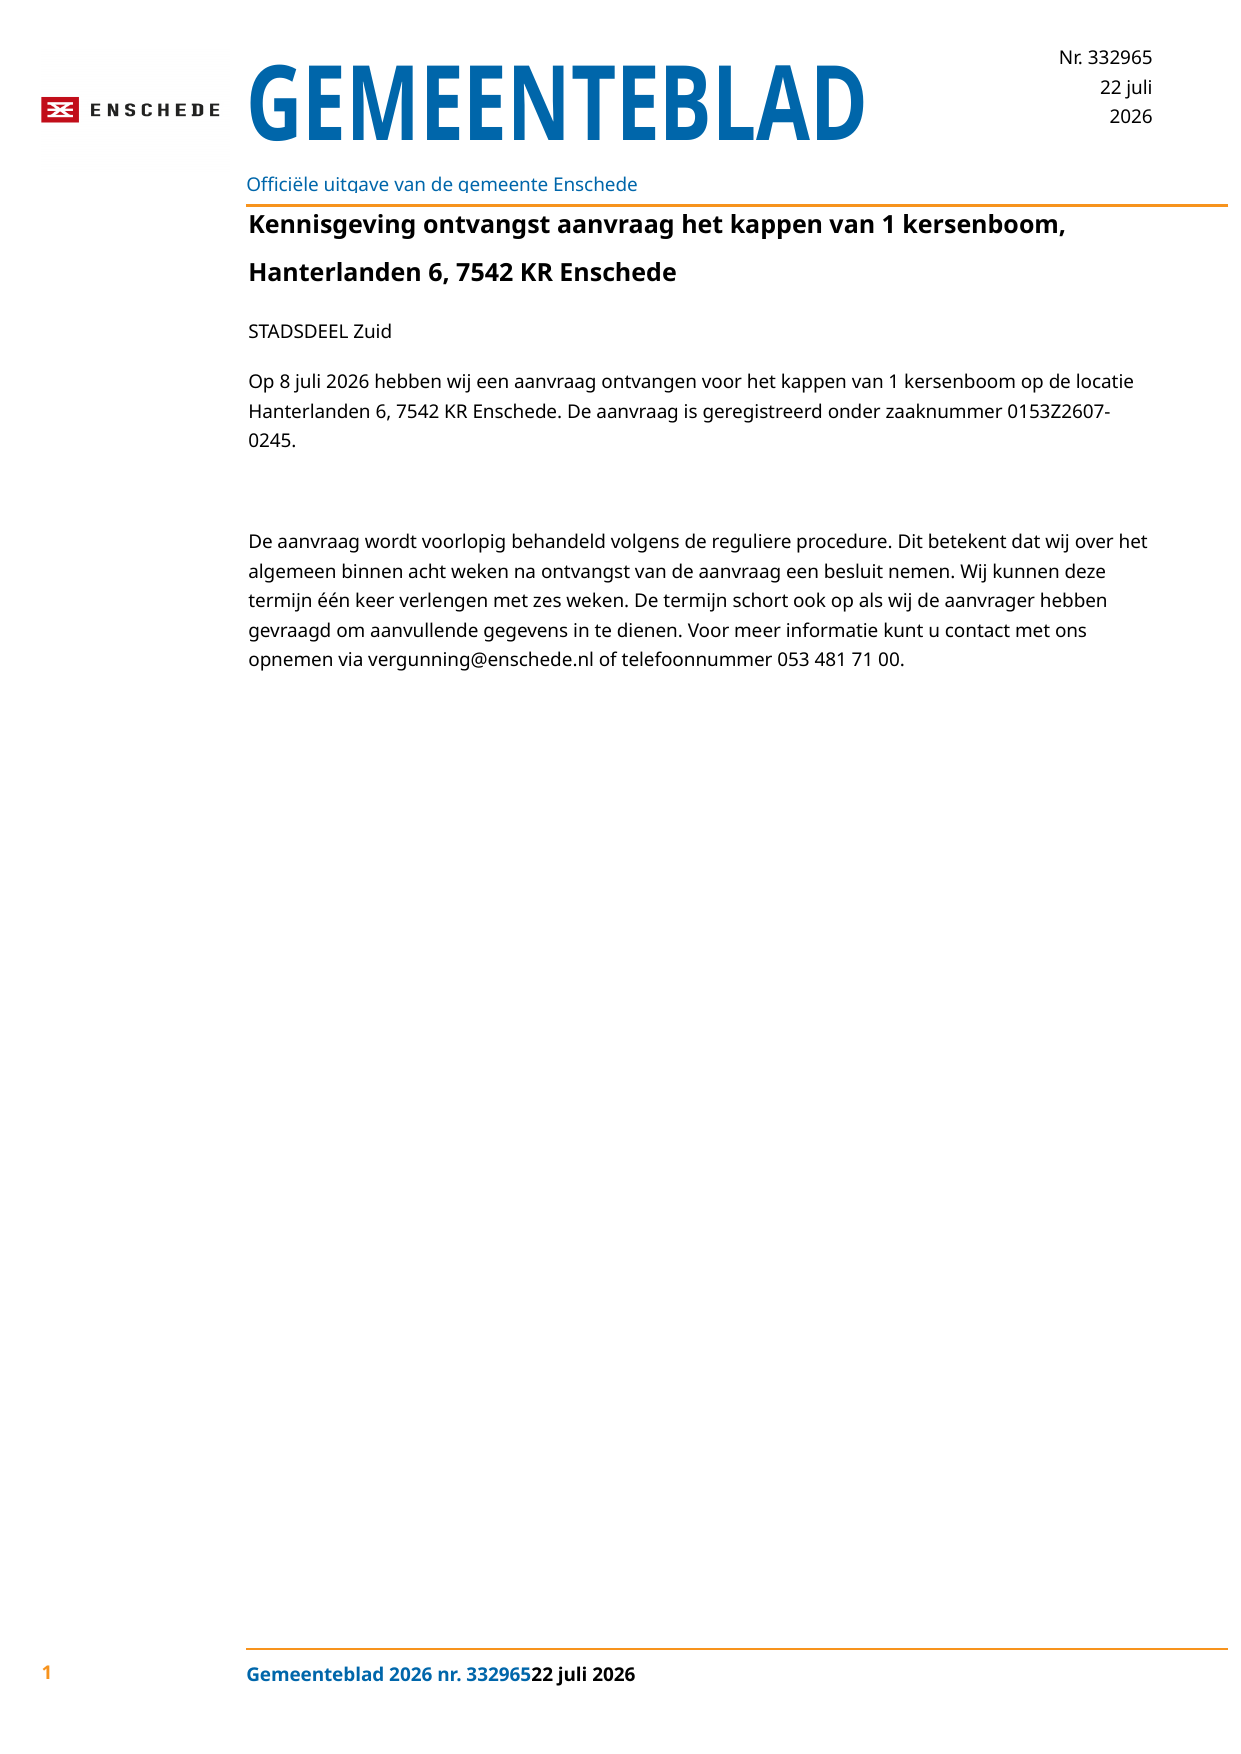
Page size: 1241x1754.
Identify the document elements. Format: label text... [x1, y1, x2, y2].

text Kennisgeving ontvangst aanvraag het kappen van 1 kersenboom, Hanterlanden 6, 7542 KR Enschede [248, 207, 1152, 288]
picture [41, 47, 231, 172]
text De aanvraag wordt voorlopig behandeld volgens de reguliere procedure. Dit betekent dat wij over het algemeen binnen acht weken na ontvangst van de aanvraag een besluit nemen. Wij kunnen deze termijn één keer verlengen met zes weken. De termijn schort ook op als wij de aanvrager hebben gevraagd om aanvullende gegevens in te dienen. Voor meer informatie kunt u contact met ons opnemen via vergunning@enschede.nl of telefoonnummer 053 481 71 00. [248, 528, 1152, 672]
text STADSDEEL Zuid [248, 318, 1152, 344]
text Op 8 juli 2026 hebben wij een aanvraag ontvangen voor het kappen van 1 kersenboom op de locatie Hanterlanden 6, 7542 KR Enschede. De aanvraag is geregistreerd onder zaaknummer 0153Z2607-0245. [248, 368, 1152, 453]
